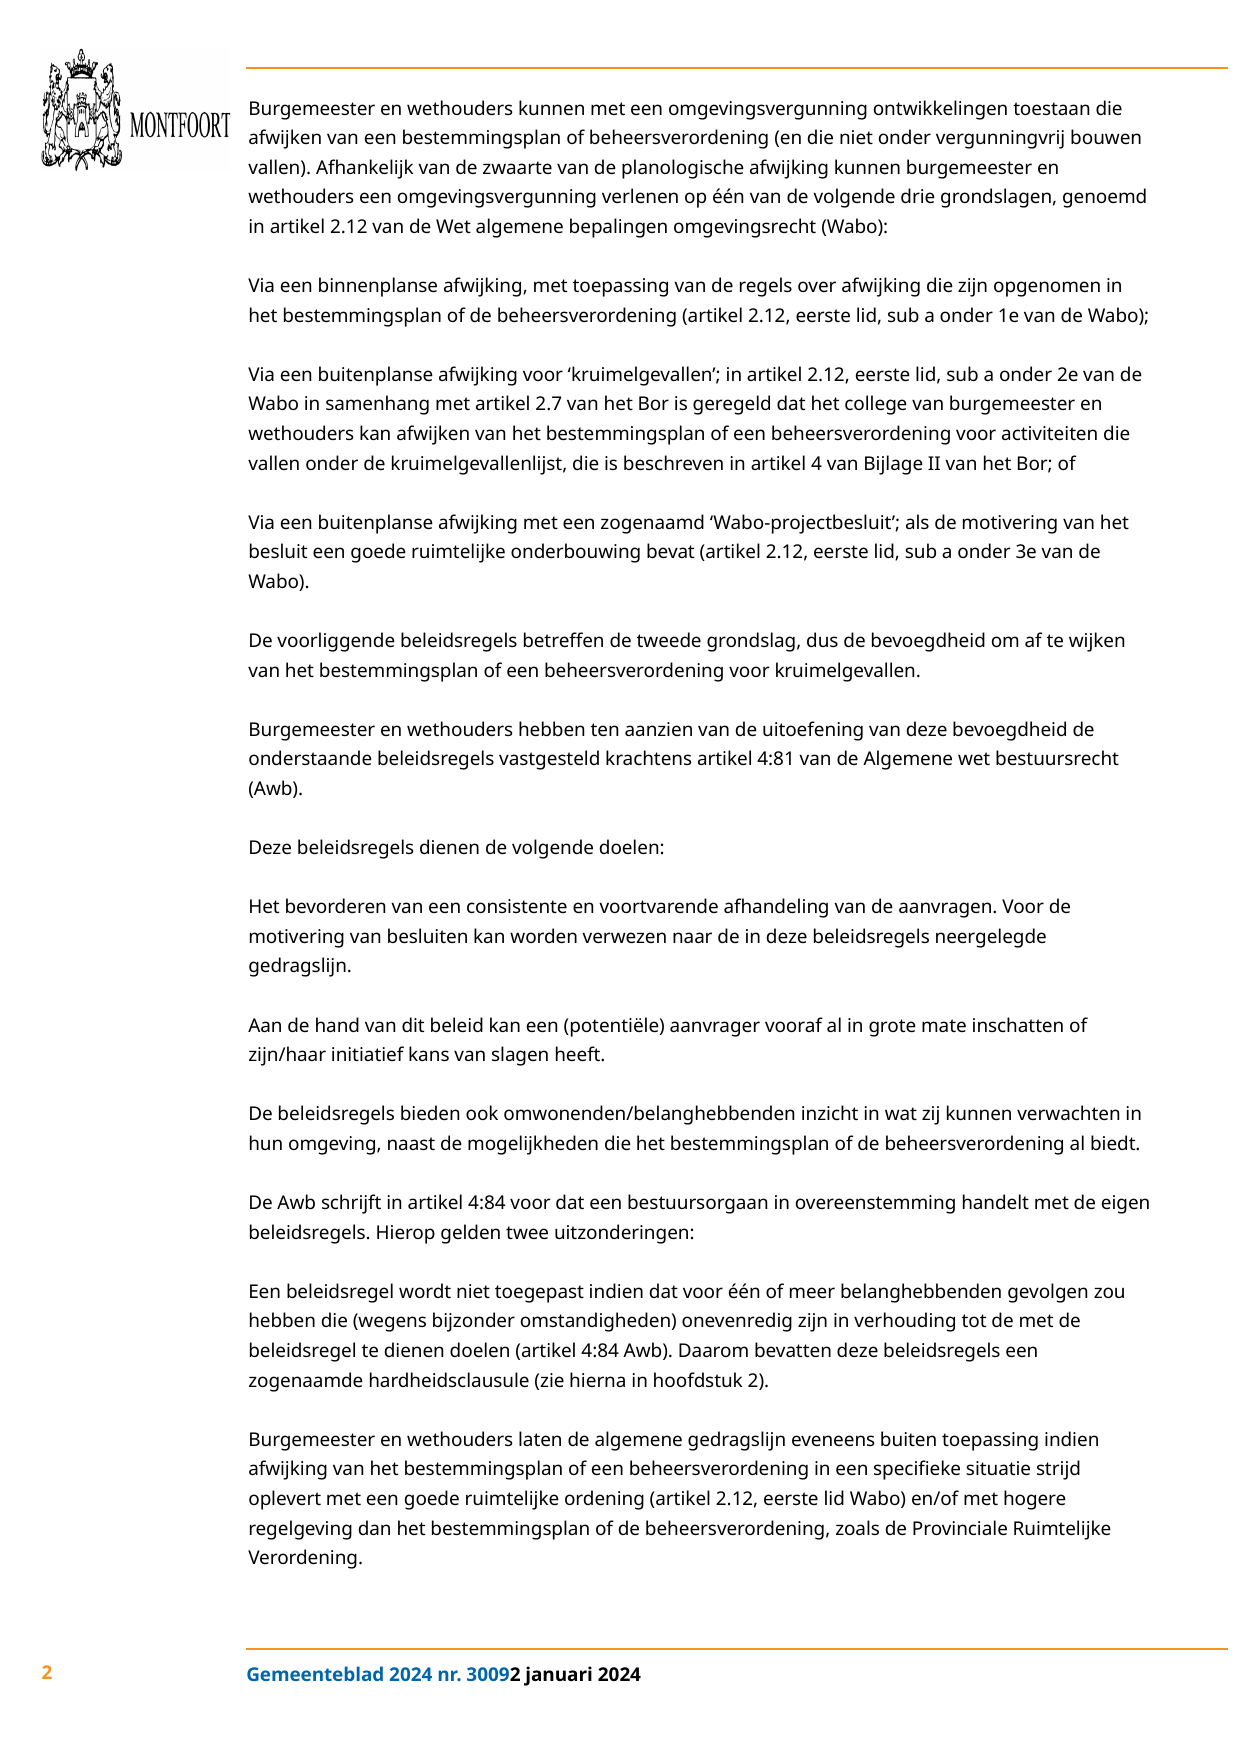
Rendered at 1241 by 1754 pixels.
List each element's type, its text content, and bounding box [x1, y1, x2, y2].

text Burgemeester en wethouders hebben ten aanzien van de uitoefening van deze bevoegdheid de onderstaande beleidsregels vastgesteld krachtens artikel 4:81 van de Algemene wet bestuursrecht (Awb). [248, 716, 1152, 801]
text Via een buitenplanse afwijking met een zogenaamd ‘Wabo-projectbesluit’; als de motivering van het besluit een goede ruimtelijke onderbouwing bevat (artikel 2.12, eerste lid, sub a onder 3e van de Wabo). [248, 509, 1152, 594]
text Een beleidsregel wordt niet toegepast indien dat voor één of meer belanghebbenden gevolgen zou hebben die (wegens bijzonder omstandigheden) onevenredig zijn in verhouding tot de met de beleidsregel te dienen doelen (artikel 4:84 Awb). Daarom bevatten deze beleidsregels een zogenaamde hardheidsclausule (zie hierna in hoofdstuk 2). [248, 1278, 1152, 1393]
picture [41, 47, 231, 172]
text Aan de hand van dit beleid kan een (potentiële) aanvrager vooraf al in grote mate inschatten of zijn/haar initiatief kans van slagen heeft. [248, 1012, 1152, 1067]
text Het bevorderen van een consistente en voortvarende afhandeling van de aanvragen. Voor de motivering van besluiten kan worden verwezen naar de in deze beleidsregels neergelegde gedragslijn. [248, 893, 1152, 978]
text Via een buitenplanse afwijking voor ‘kruimelgevallen’; in artikel 2.12, eerste lid, sub a onder 2e van de Wabo in samenhang met artikel 2.7 van het Bor is geregeld dat het college van burgemeester en wethouders kan afwijken van het bestemmingsplan of een beheersverordening voor activiteiten die vallen onder de kruimelgevallenlijst, die is beschreven in artikel 4 van Bijlage II van het Bor; of [248, 361, 1152, 476]
text De beleidsregels bieden ook omwonenden/belanghebbenden inzicht in wat zij kunnen verwachten in hun omgeving, naast de mogelijkheden die het bestemmingsplan of de beheersverordening al biedt. [248, 1101, 1152, 1156]
text De voorliggende beleidsregels betreffen de tweede grondslag, dus de bevoegdheid om af te wijken van het bestemmingsplan of een beheersverordening voor kruimelgevallen. [248, 627, 1152, 683]
text Burgemeester en wethouders laten de algemene gedragslijn eveneens buiten toepassing indien afwijking van het bestemmingsplan of een beheersverordening in een specifieke situatie strijd oplevert met een goede ruimtelijke ordening (artikel 2.12, eerste lid Wabo) en/of met hogere regelgeving dan het bestemmingsplan of de beheersverordening, zoals de Provinciale Ruimtelijke Verordening. [248, 1426, 1152, 1570]
text De Awb schrijft in artikel 4:84 voor dat een bestuursorgaan in overeenstemming handelt met de eigen beleidsregels. Hierop gelden twee uitzonderingen: [248, 1189, 1152, 1245]
text Via een binnenplanse afwijking, met toepassing van de regels over afwijking die zijn opgenomen in het bestemmingsplan of de beheersverordening (artikel 2.12, eerste lid, sub a onder 1e van de Wabo); [248, 272, 1152, 328]
text Deze beleidsregels dienen de volgende doelen: [248, 834, 1152, 860]
text Burgemeester en wethouders kunnen met een omgevingsvergunning ontwikkelingen toestaan die afwijken van een bestemmingsplan of beheersverordening (en die niet onder vergunningvrij bouwen vallen). Afhankelijk van de zwaarte van de planologische afwijking kunnen burgemeester en wethouders een omgevingsvergunning verlenen op één van de volgende drie grondslagen, genoemd in artikel 2.12 van de Wet algemene bepalingen omgevingsrecht (Wabo): [248, 95, 1152, 239]
